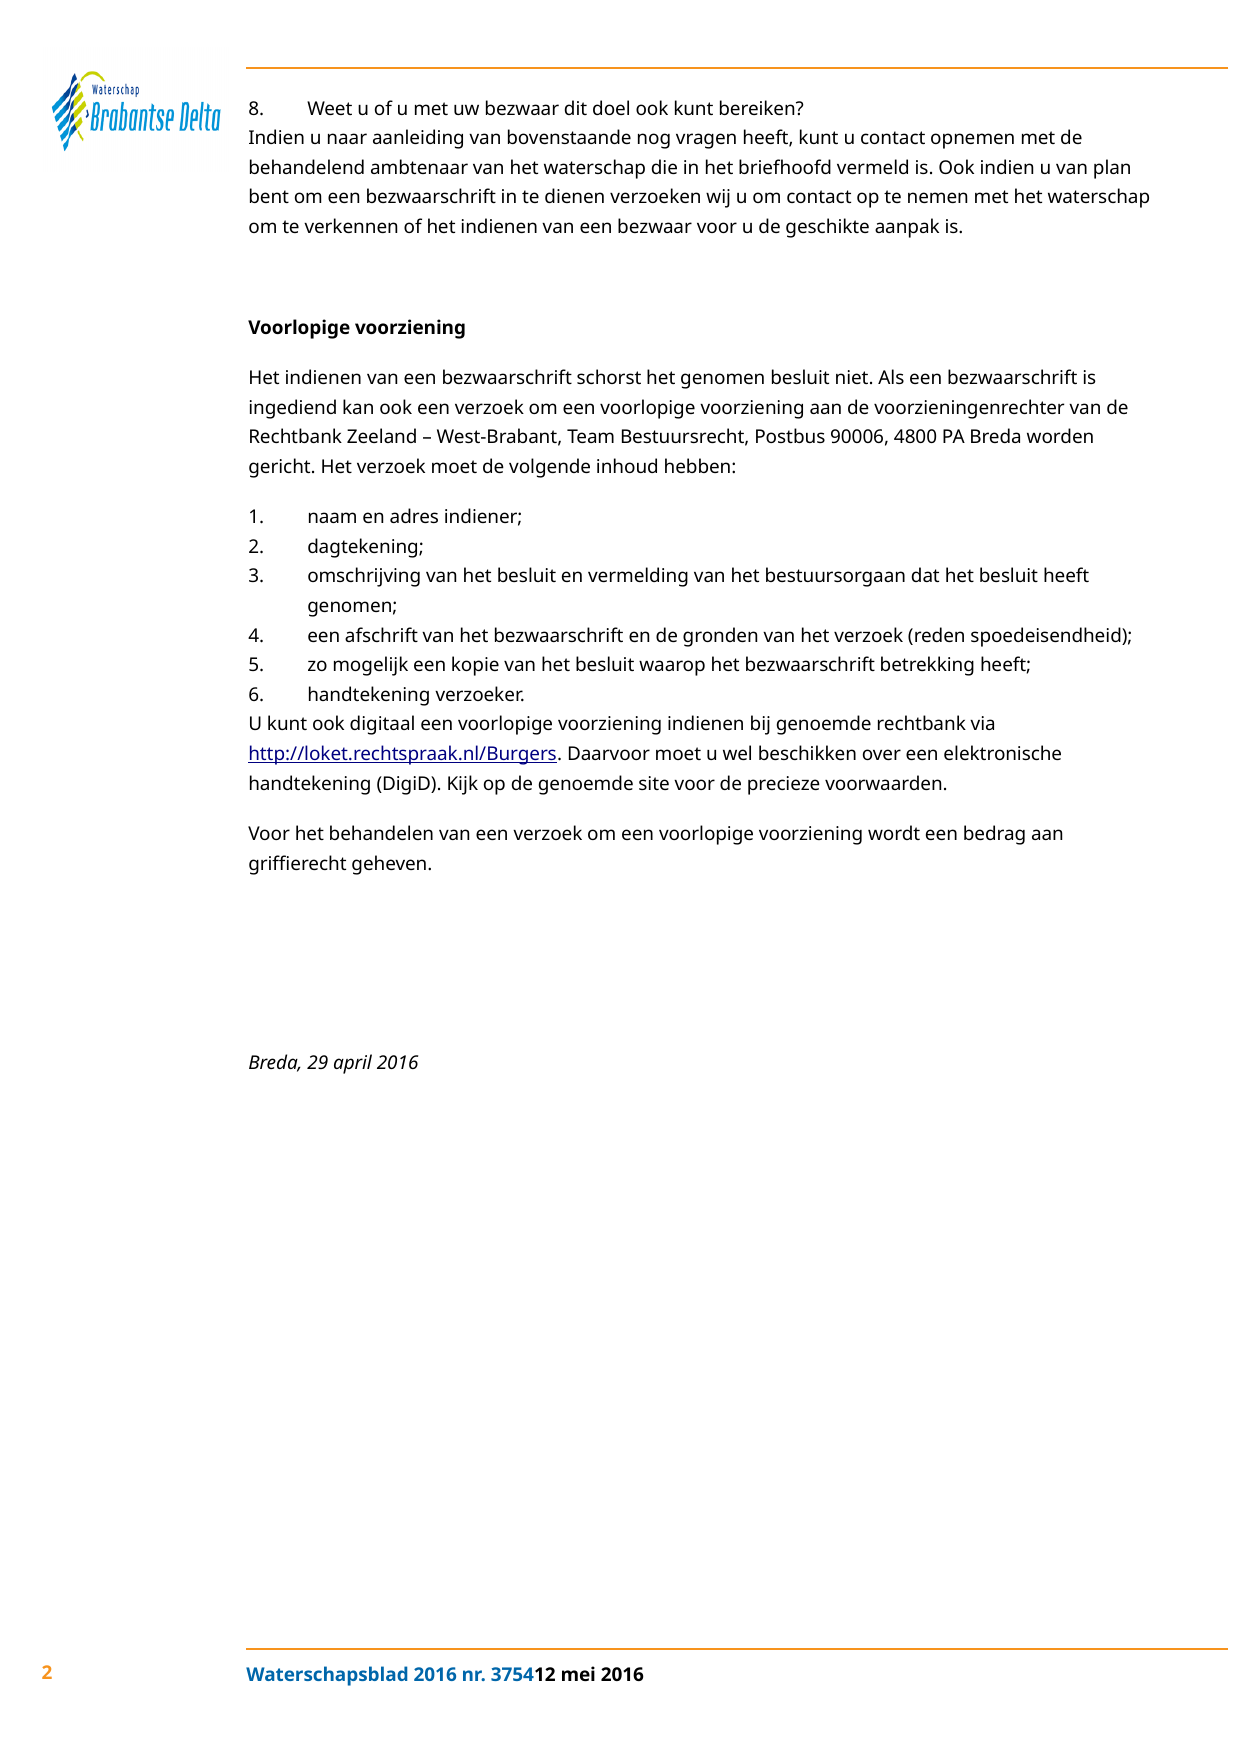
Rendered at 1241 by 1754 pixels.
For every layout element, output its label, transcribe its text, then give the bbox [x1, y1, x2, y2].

text U kunt ook digitaal een voorlopige voorziening indienen bij genoemde rechtbank via http://loket.rechtspraak.nl/Burgers. Daarvoor moet u wel beschikken over een elektronische handtekening (DigiD). Kijk op de genoemde site voor de precieze voorwaarden. [248, 711, 1152, 796]
list naam en adres indiener; [248, 503, 1152, 529]
list handtekening verzoeker. [248, 681, 1152, 707]
list dagtekening; [248, 533, 1152, 559]
list zo mogelijk een kopie van het besluit waarop het bezwaarschrift betrekking heeft; [248, 651, 1152, 677]
list omschrijving van het besluit en vermelding van het bestuursorgaan dat het besluit heeft genomen; [248, 563, 1152, 618]
list Weet u of u met uw bezwaar dit doel ook kunt bereiken? [248, 95, 1152, 121]
text Voor het behandelen van een verzoek om een voorlopige voorziening wordt een bedrag aan griffierecht geheven. [248, 820, 1152, 876]
list een afschrift van het bezwaarschrift en de gronden van het verzoek (reden spoedeisendheid); [248, 622, 1152, 648]
picture [41, 47, 231, 172]
text Breda, 29 april 2016 [248, 1049, 1152, 1074]
text Indien u naar aanleiding van bovenstaande nog vragen heeft, kunt u contact opnemen met de behandelend ambtenaar van het waterschap die in het briefhoofd vermeld is. Ook indien u van plan bent om een bezwaarschrift in te dienen verzoeken wij u om contact op te nemen met het waterschap om te verkennen of het indienen van een bezwaar voor u de geschikte aanpak is. [248, 124, 1152, 239]
text Het indienen van een bezwaarschrift schorst het genomen besluit niet. Als een bezwaarschrift is ingediend kan ook een verzoek om een voorlopige voorziening aan de voorzieningenrechter van de Rechtbank Zeeland – West-Brabant, Team Bestuursrecht, Postbus 90006, 4800 PA Breda worden gericht. Het verzoek moet de volgende inhoud hebben: [248, 364, 1152, 479]
text Voorlopige voorziening [248, 314, 1152, 340]
